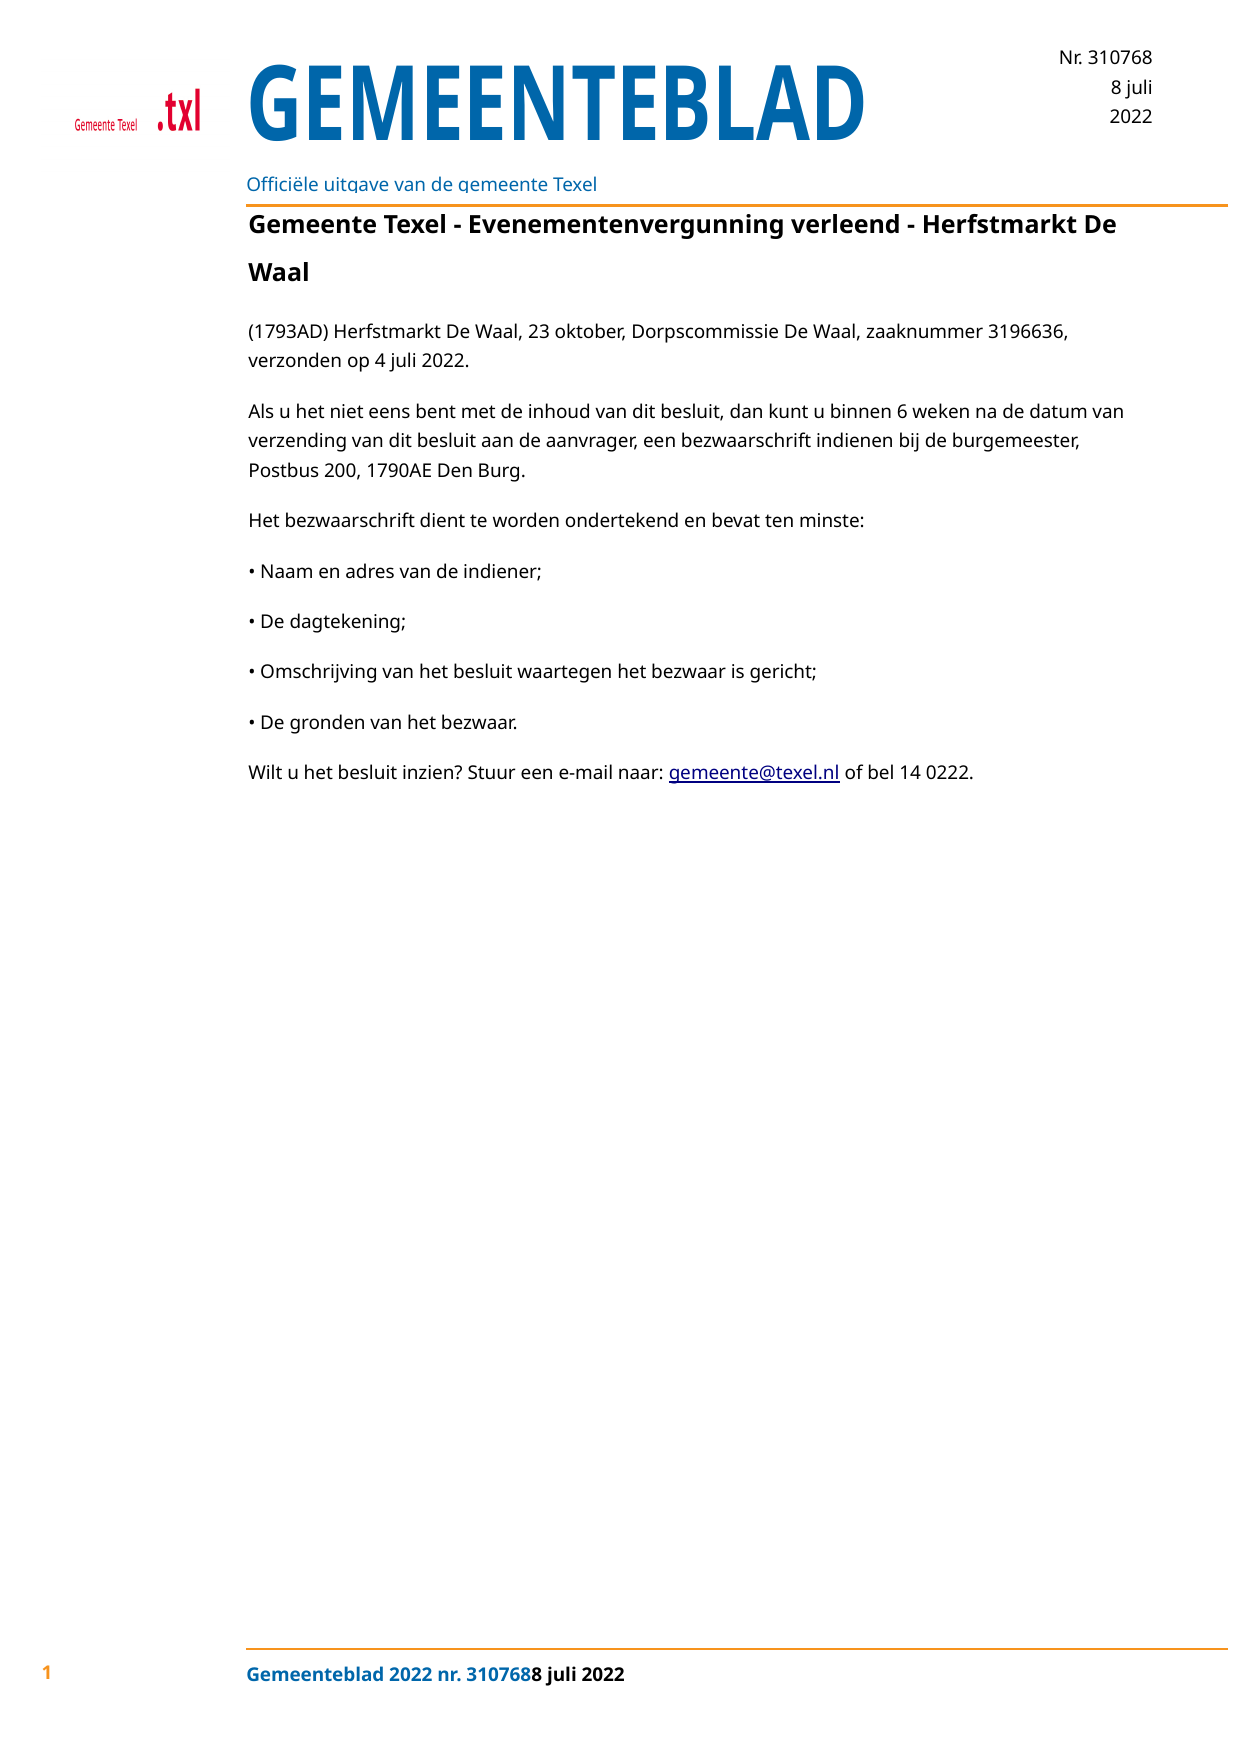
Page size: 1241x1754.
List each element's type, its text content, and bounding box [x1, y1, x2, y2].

text Als u het niet eens bent met de inhoud van dit besluit, dan kunt u binnen 6 weken na de datum van verzending van dit besluit aan de aanvrager, een bezwaarschrift indienen bij de burgemeester, Postbus 200, 1790AE Den Burg. [248, 398, 1152, 483]
text (1793AD) Herfstmarkt De Waal, 23 oktober, Dorpscommissie De Waal, zaaknummer 3196636, verzonden op 4 juli 2022. [248, 318, 1152, 373]
text • De dagtekening; [248, 608, 1152, 634]
text • Omschrijving van het besluit waartegen het bezwaar is gericht; [248, 659, 1152, 684]
text • De gronden van het bezwaar. [248, 709, 1152, 735]
text Gemeente Texel - Evenementenvergunning verleend - Herfstmarkt De Waal [248, 207, 1152, 288]
text Het bezwaarschrift dient te worden ondertekend en bevat ten minste: [248, 507, 1152, 533]
picture [41, 47, 231, 172]
text Wilt u het besluit inzien? Stuur een e-mail naar: gemeente@texel.nl of bel 14 0222. [248, 759, 1152, 785]
text • Naam en adres van de indiener; [248, 558, 1152, 584]
